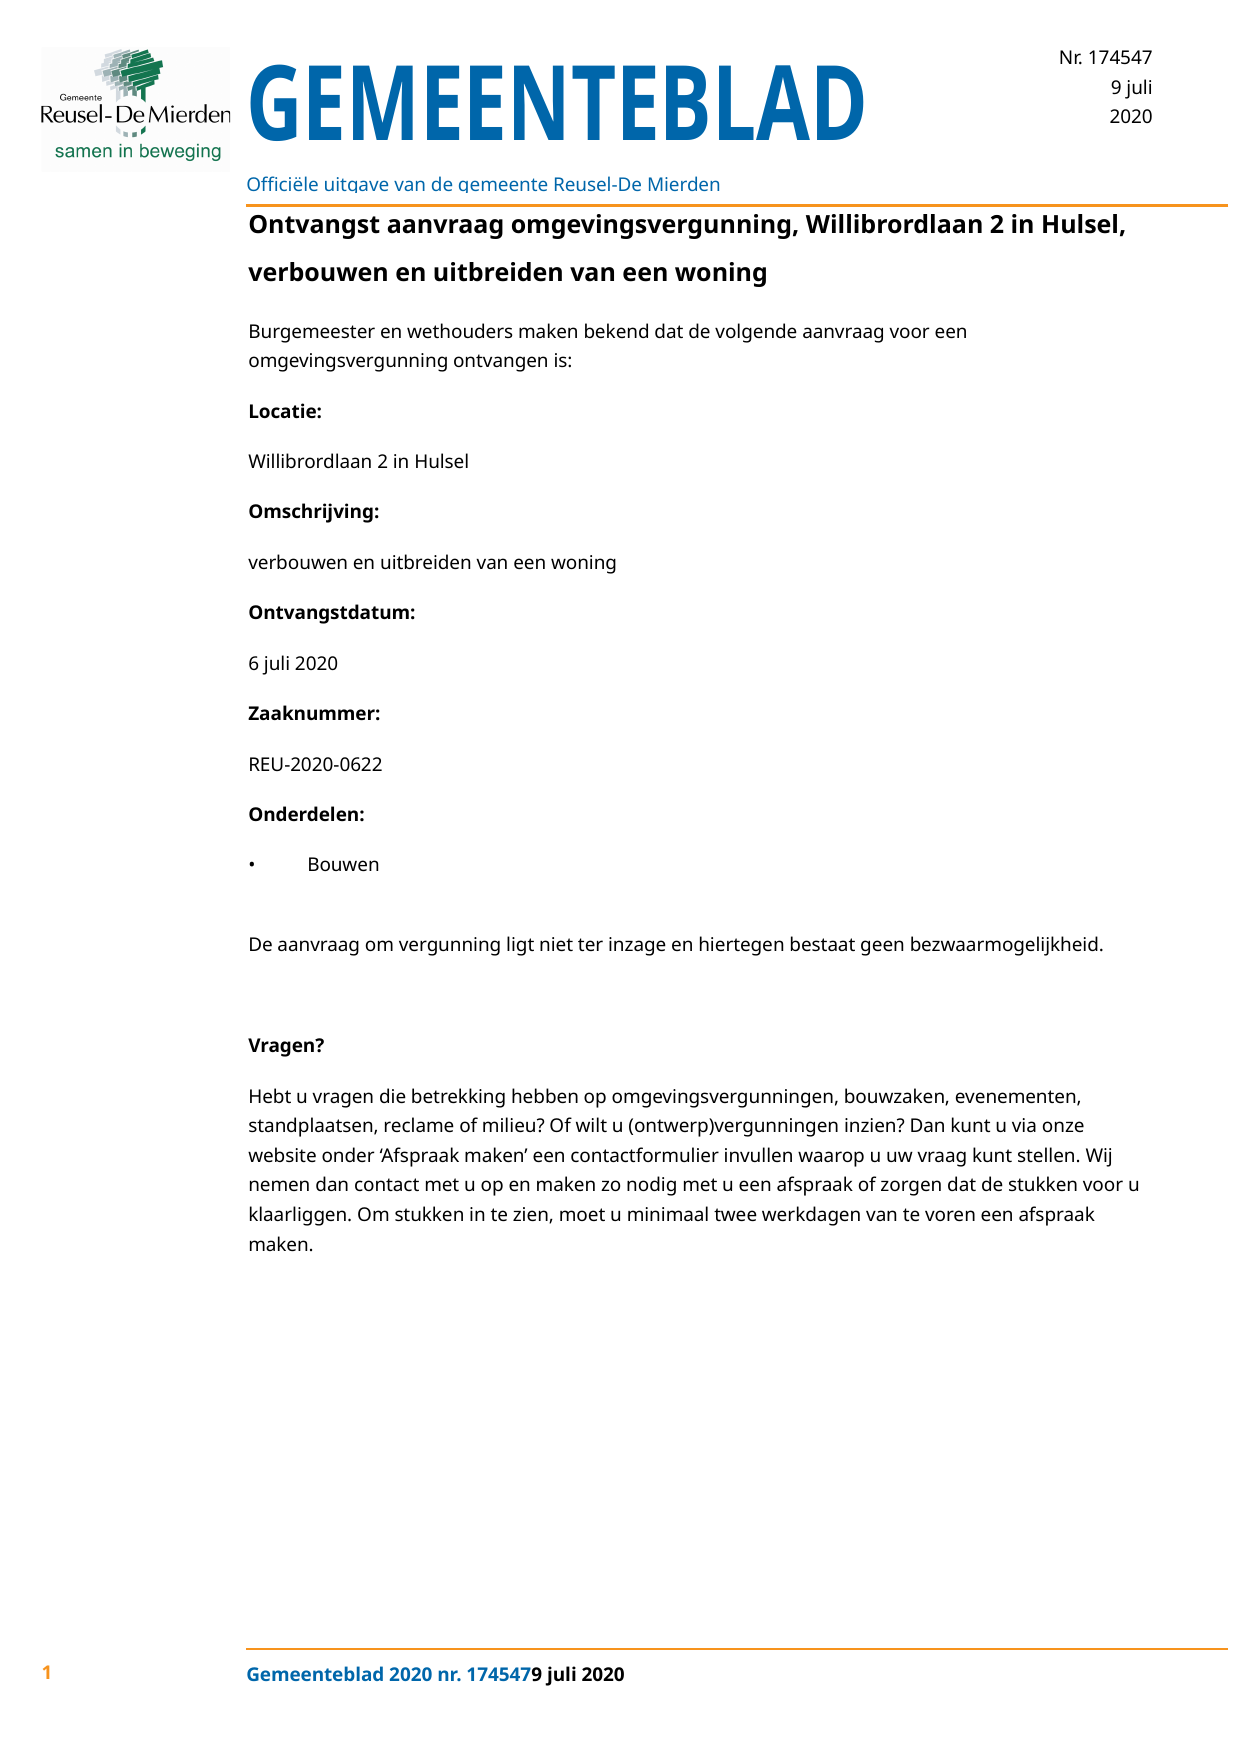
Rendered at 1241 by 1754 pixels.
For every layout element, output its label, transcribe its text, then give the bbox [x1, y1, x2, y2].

text Willibrordlaan 2 in Hulsel [248, 448, 1152, 474]
text Vragen? [248, 1032, 1152, 1058]
picture [41, 47, 231, 172]
text Hebt u vragen die betrekking hebben op omgevingsvergunningen, bouwzaken, evenementen, standplaatsen, reclame of milieu? Of wilt u (ontwerp)vergunningen inzien? Dan kunt u via onze website onder ‘Afspraak maken’ een contactformulier invullen waarop u uw vraag kunt stellen. Wij nemen dan contact met u op en maken zo nodig met u een afspraak of zorgen dat de stukken voor u klaarliggen. Om stukken in te zien, moet u minimaal twee werkdagen van te voren een afspraak maken. [248, 1083, 1152, 1257]
text 6 juli 2020 [248, 650, 1152, 676]
text Onderdelen: [248, 801, 1152, 827]
text verbouwen en uitbreiden van een woning [248, 549, 1152, 575]
text Locatie: [248, 398, 1152, 424]
text Zaaknummer: [248, 700, 1152, 726]
text REU-2020-0622 [248, 751, 1152, 777]
text Ontvangstdatum: [248, 599, 1152, 625]
text De aanvraag om vergunning ligt niet ter inzage en hiertegen bestaat geen bezwaarmogelijkheid. [248, 932, 1152, 957]
text Ontvangst aanvraag omgevingsvergunning, Willibrordlaan 2 in Hulsel, verbouwen en uitbreiden van een woning [248, 207, 1152, 288]
text Burgemeester en wethouders maken bekend dat de volgende aanvraag voor een omgevingsvergunning ontvangen is: [248, 318, 1152, 373]
text Omschrijving: [248, 499, 1152, 524]
list Bouwen [248, 852, 1152, 877]
